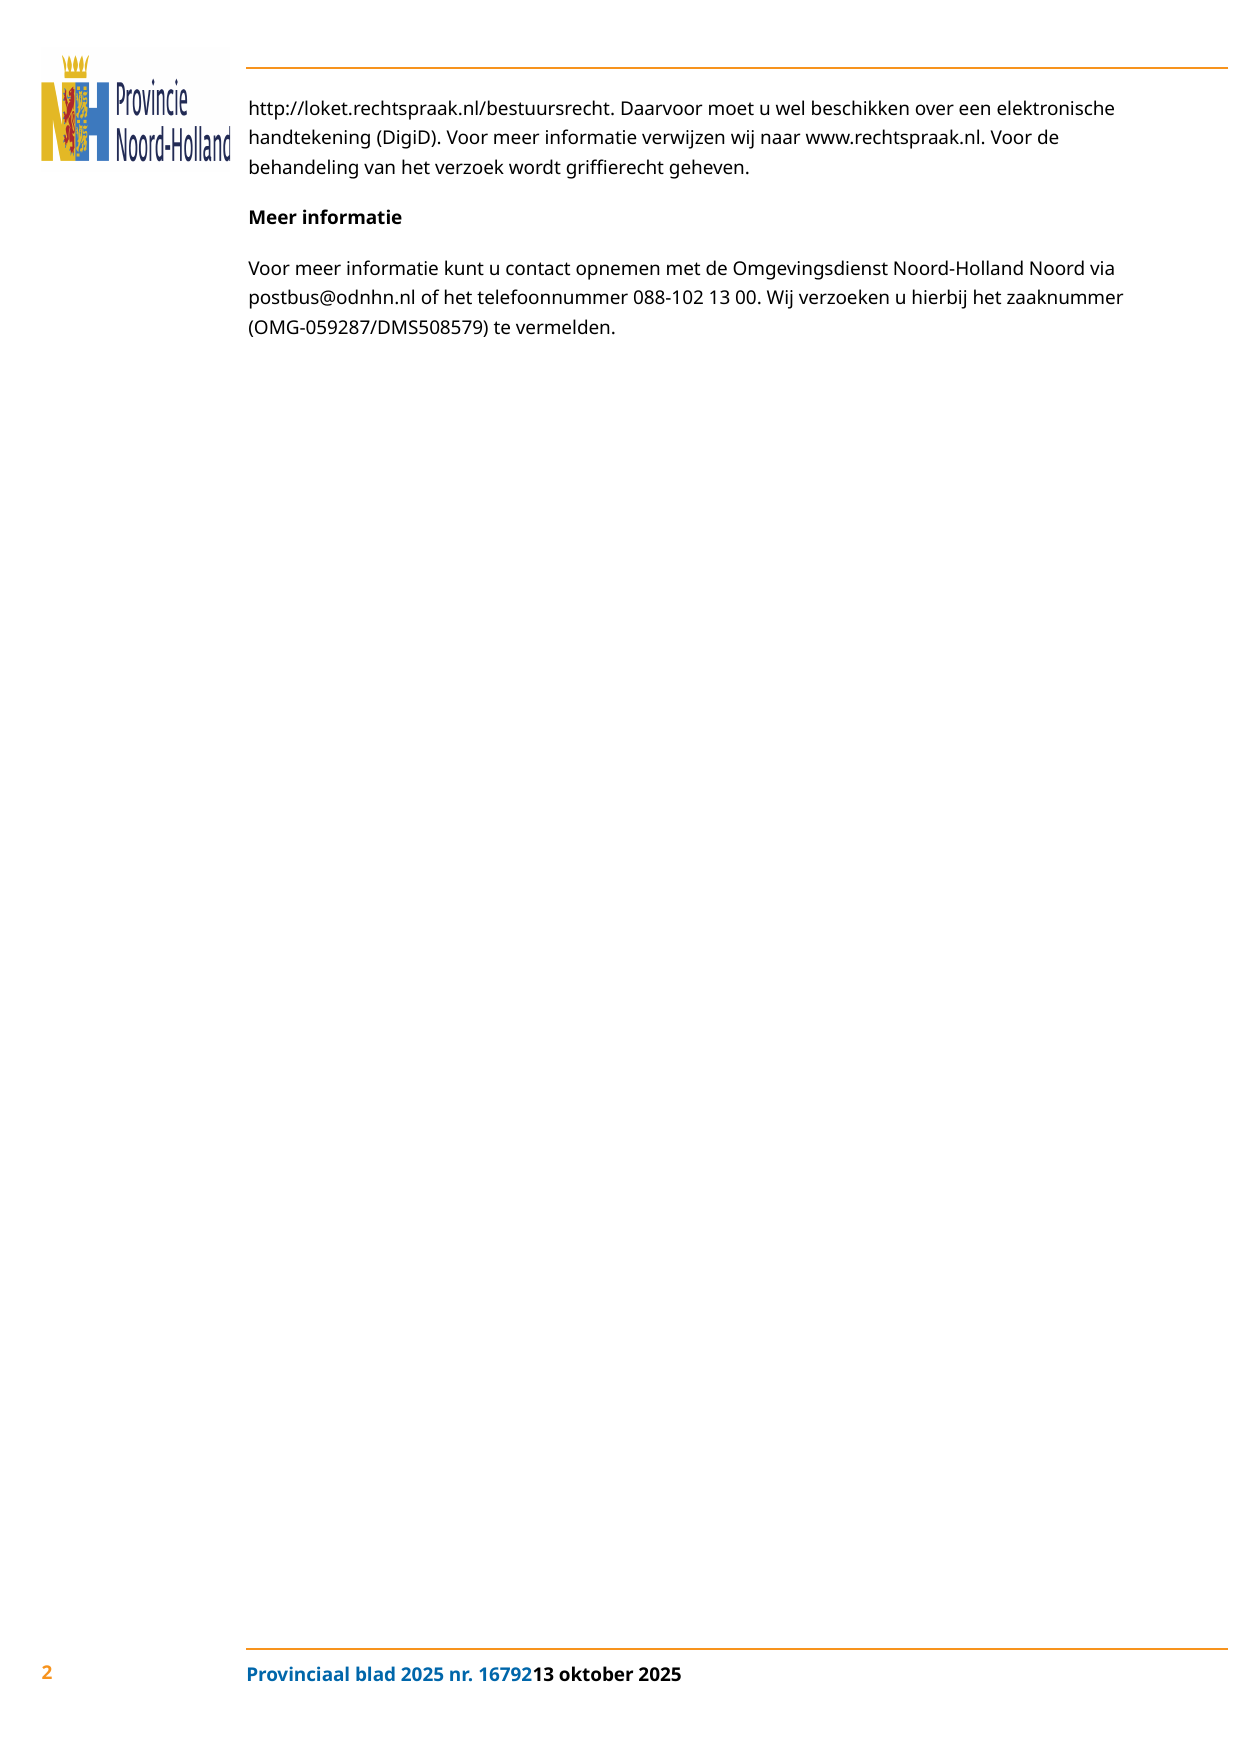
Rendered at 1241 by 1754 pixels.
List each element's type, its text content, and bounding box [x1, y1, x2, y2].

text Voor meer informatie kunt u contact opnemen met de Omgevingsdienst Noord-Holland Noord via postbus@odnhn.nl of het telefoonnummer 088-102 13 00. Wij verzoeken u hierbij het zaaknummer (OMG-059287/DMS508579) te vermelden. [248, 255, 1152, 340]
text http://loket.rechtspraak.nl/bestuursrecht. Daarvoor moet u wel beschikken over een elektronische handtekening (DigiD). Voor meer informatie verwijzen wij naar www.rechtspraak.nl. Voor de behandeling van het verzoek wordt griffierecht geheven. [248, 95, 1152, 180]
text Meer informatie [248, 204, 1152, 230]
picture [41, 47, 231, 172]
